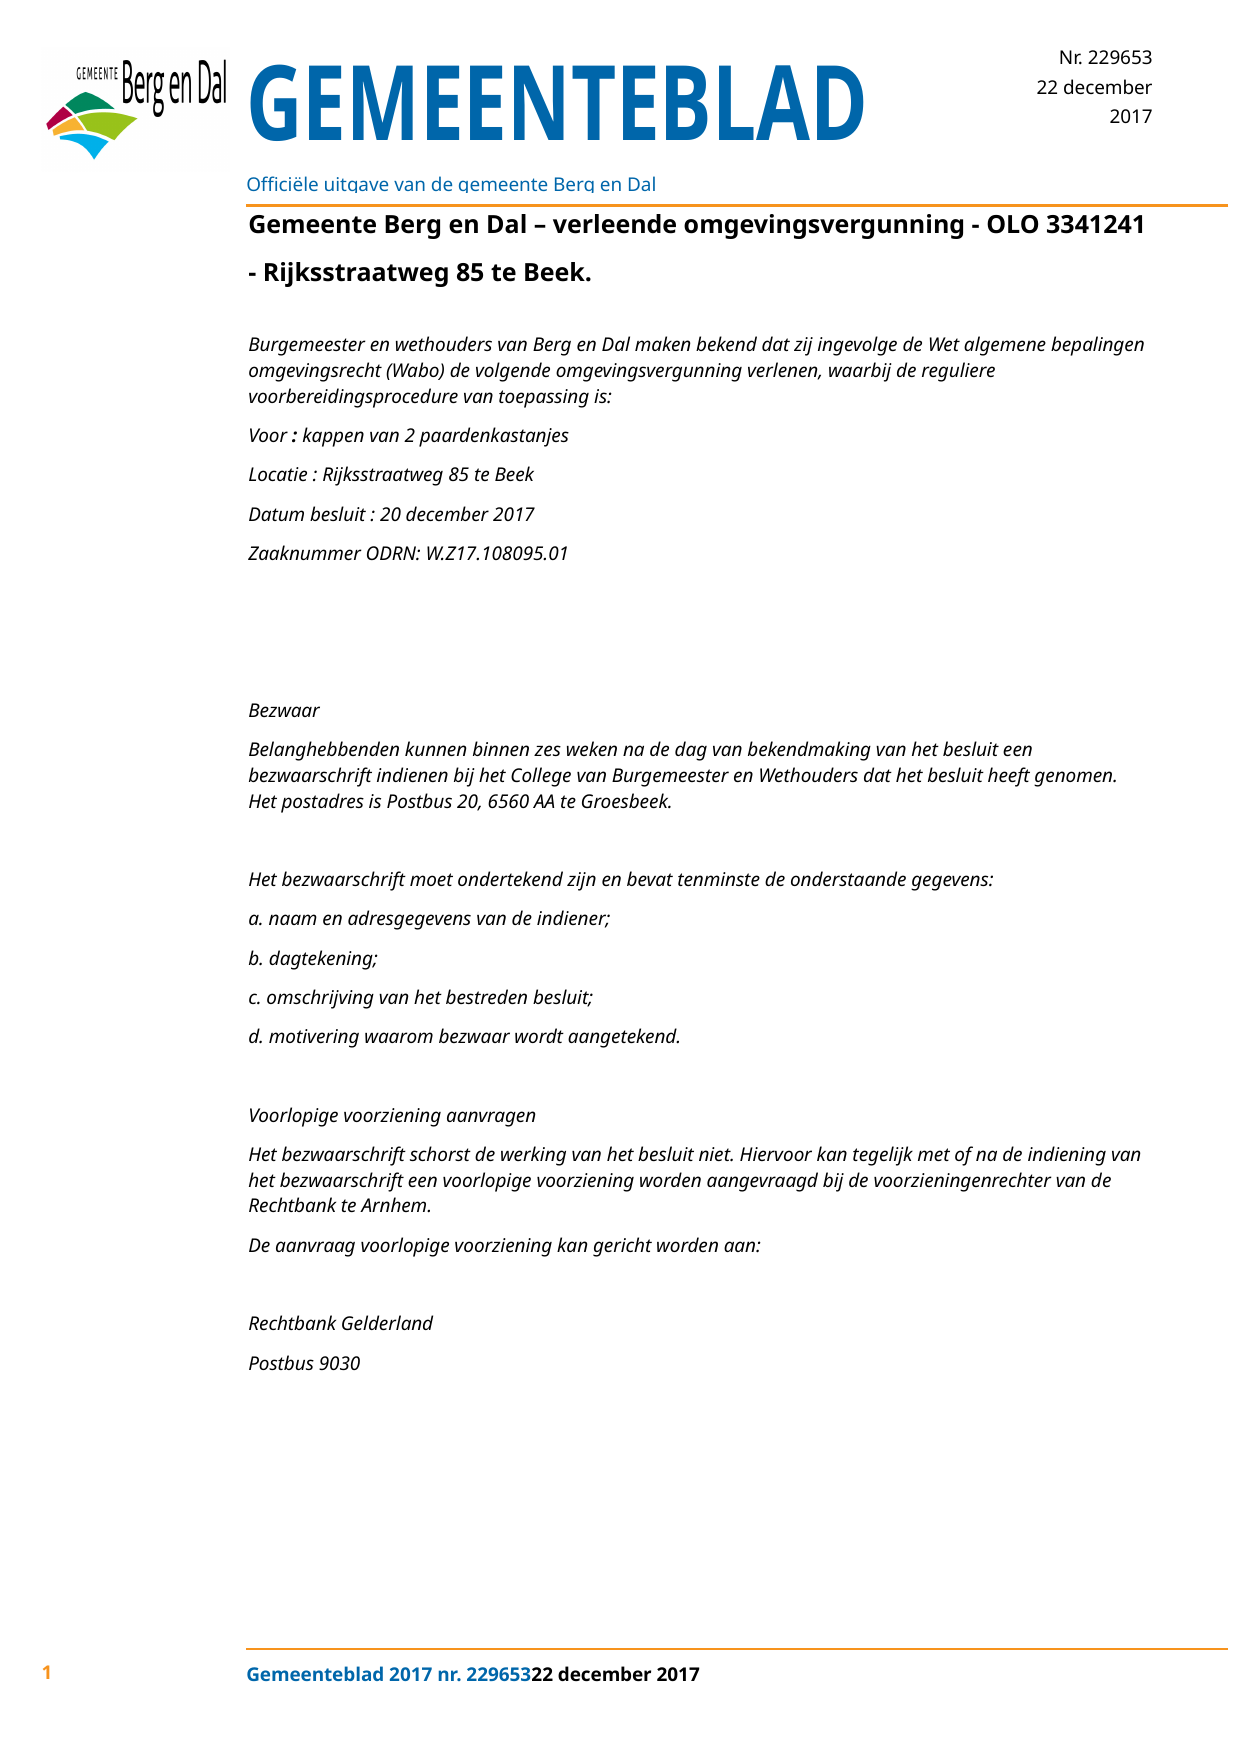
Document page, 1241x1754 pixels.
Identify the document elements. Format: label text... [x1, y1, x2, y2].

text c. omschrijving van het bestreden besluit; [248, 984, 1152, 1010]
text Gemeente Berg en Dal – verleende omgevingsvergunning - OLO 3341241 - Rijksstraatweg 85 te Beek. [248, 207, 1152, 288]
text Voor : kappen van 2 paardenkastanjes [248, 422, 1152, 448]
text d. motivering waarom bezwaar wordt aangetekend. [248, 1023, 1152, 1049]
picture [41, 47, 231, 172]
text Rechtbank Gelderland [248, 1311, 1152, 1336]
text Het bezwaarschrift schorst de werking van het besluit niet. Hiervoor kan tegelijk met of na de indiening van het bezwaarschrift een voorlopige voorziening worden aangevraagd bij de voorzieningenrechter van de Rechtbank te Arnhem. [248, 1141, 1152, 1218]
text Postbus 9030 [248, 1350, 1152, 1376]
text Bezwaar [248, 697, 1152, 723]
text Het bezwaarschrift moet ondertekend zijn en bevat tenminste de onderstaande gegevens: [248, 866, 1152, 892]
text Datum besluit : 20 december 2017 [248, 501, 1152, 526]
text Voorlopige voorziening aanvragen [248, 1102, 1152, 1128]
text Locatie : Rijksstraatweg 85 te Beek [248, 461, 1152, 487]
text Burgemeester en wethouders van Berg en Dal maken bekend dat zij ingevolge de Wet algemene bepalingen omgevingsrecht (Wabo) de volgende omgevingsvergunning verlenen, waarbij de reguliere voorbereidingsprocedure van toepassing is: [248, 331, 1152, 409]
text De aanvraag voorlopige voorziening kan gericht worden aan: [248, 1232, 1152, 1258]
text Zaaknummer ODRN: W.Z17.108095.01 [248, 540, 1152, 566]
text a. naam en adresgegevens van de indiener; [248, 906, 1152, 931]
text Belanghebbenden kunnen binnen zes weken na de dag van bekendmaking van het besluit een bezwaarschrift indienen bij het College van Burgemeester en Wethouders dat het besluit heeft genomen. Het postadres is Postbus 20, 6560 AA te Groesbeek. [248, 736, 1152, 813]
text b. dagtekening; [248, 945, 1152, 971]
